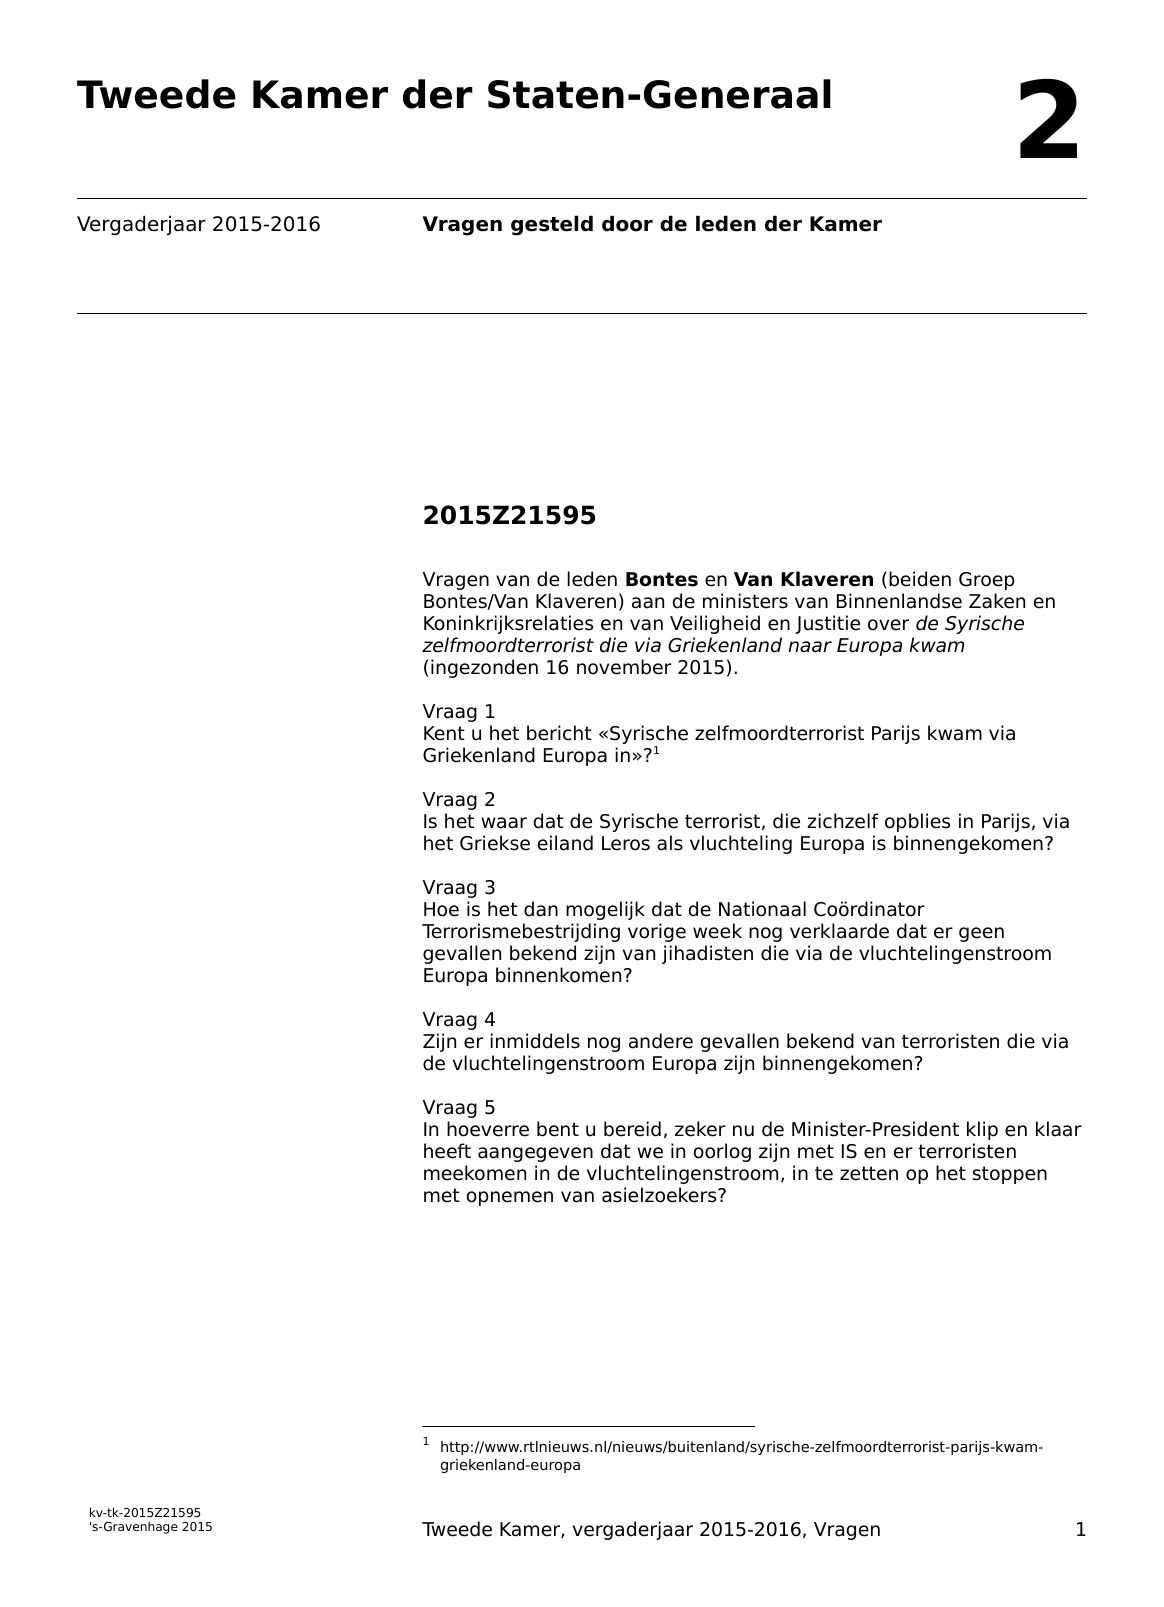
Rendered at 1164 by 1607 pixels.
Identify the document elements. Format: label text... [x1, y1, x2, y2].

text Vraag 3 [422, 877, 1087, 899]
text In hoeverre bent u bereid, zeker nu de Minister-President klip en klaar heeft aangegeven dat we in oorlog zijn met IS en er terroristen meekomen in de vluchtelingenstroom, in te zetten op het stoppen met opnemen van asielzoekers? [422, 1119, 1087, 1207]
text Vraag 2 [422, 789, 1087, 811]
text Is het waar dat de Syrische terrorist, die zichzelf opblies in Parijs, via het Griekse eiland Leros als vluchteling Europa is binnengekomen? [422, 811, 1087, 855]
text 's-Gravenhage 2015 [88, 1520, 323, 1534]
text Vragen van de leden Bontes en Van Klaveren (beiden Groep Bontes/Van Klaveren) aan de ministers van Binnenlandse Zaken en Koninkrijksrelaties en van Veiligheid en Justitie over de Syrische zelfmoordterrorist die via Griekenland naar Europa kwam (ingezonden 16 november 2015). [422, 569, 1087, 679]
text Vraag 5 [422, 1097, 1087, 1119]
text kv-tk-2015Z21595 [88, 1506, 323, 1520]
text Vraag 4 [422, 1009, 1087, 1031]
table_header 2 [886, 59, 1087, 198]
text 2015Z21595 [422, 501, 1087, 531]
text http://www.rtlnieuws.nl/nieuws/buitenland/syrische-zelfmoordterrorist-parijs-kwam-griekenland-europa [422, 1435, 1087, 1474]
text Vraag 1 [422, 701, 1087, 723]
text Zijn er inmiddels nog andere gevallen bekend van terroristen die via de vluchtelingenstroom Europa zijn binnengekomen? [422, 1031, 1087, 1075]
text Kent u het bericht «Syrische zelfmoordterrorist Parijs kwam via Griekenland Europa in»? [422, 723, 1087, 767]
table_cell Vragen gesteld door de leden der Kamer [422, 199, 1087, 313]
table_cell Vergaderjaar 2015-2016 [77, 199, 422, 313]
text Hoe is het dan mogelijk dat de Nationaal Coördinator Terrorismebestrijding vorige week nog verklaarde dat er geen gevallen bekend zijn van jihadisten die via de vluchtelingenstroom Europa binnenkomen? [422, 899, 1087, 987]
table_header Tweede Kamer der Staten-Generaal [77, 59, 886, 198]
